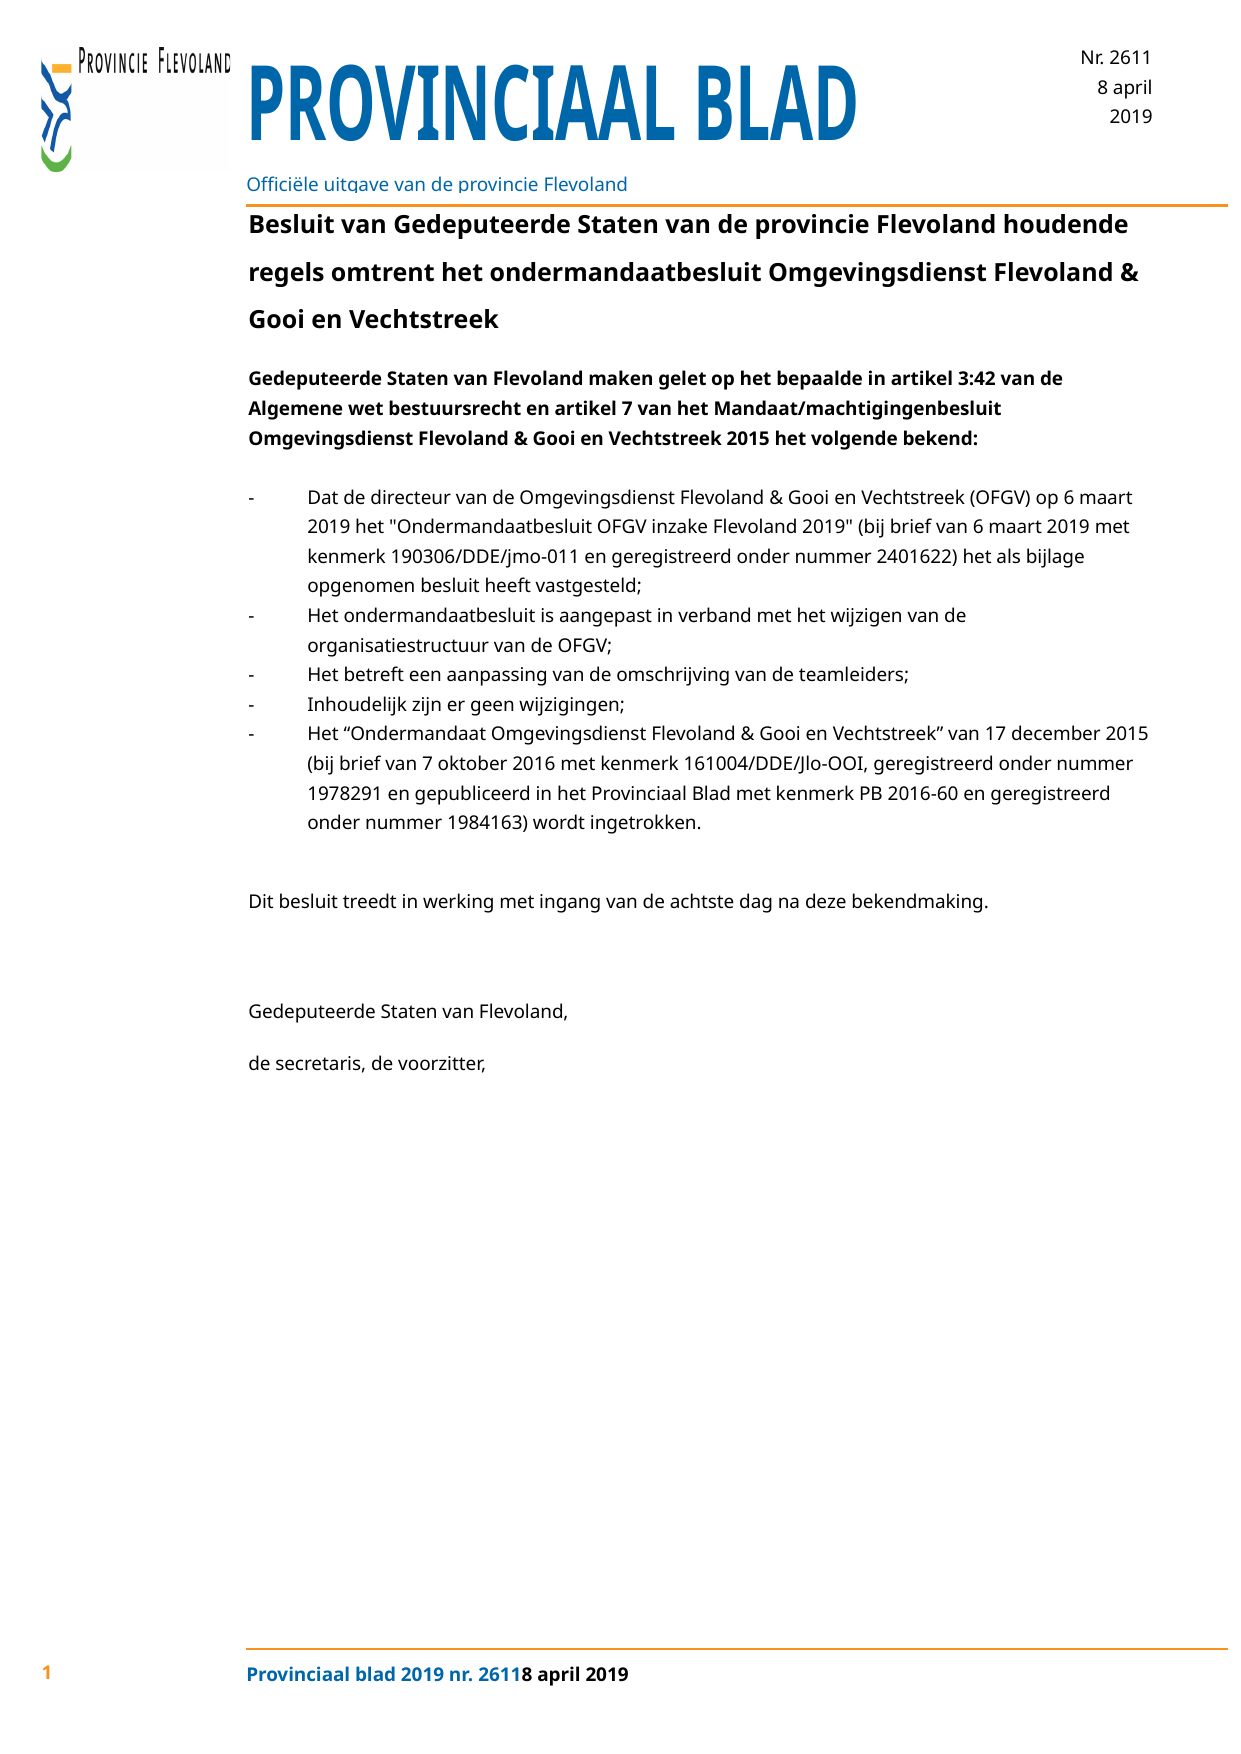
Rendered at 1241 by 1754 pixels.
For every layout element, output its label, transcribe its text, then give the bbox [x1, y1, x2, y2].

list Het betreft een aanpassing van de omschrijving van de teamleiders; [248, 661, 1152, 687]
text Dit besluit treedt in werking met ingang van de achtste dag na deze bekendmaking. [248, 888, 1152, 914]
list Het “Ondermandaat Omgevingsdienst Flevoland & Gooi en Vechtstreek” van 17 december 2015 (bij brief van 7 oktober 2016 met kenmerk 161004/DDE/Jlo-OOI, geregistreerd onder nummer 1978291 en gepubliceerd in het Provinciaal Blad met kenmerk PB 2016-60 en geregistreerd onder nummer 1984163) wordt ingetrokken. [248, 721, 1152, 835]
text Gedeputeerde Staten van Flevoland maken gelet op het bepaalde in artikel 3:42 van de Algemene wet bestuursrecht en artikel 7 van het Mandaat/machtigingenbesluit Omgevingsdienst Flevoland & Gooi en Vechtstreek 2015 het volgende bekend: [248, 366, 1152, 450]
picture [41, 47, 231, 172]
list Inhoudelijk zijn er geen wijzigingen; [248, 691, 1152, 717]
list Dat de directeur van de Omgevingsdienst Flevoland & Gooi en Vechtstreek (OFGV) op 6 maart 2019 het "Ondermandaatbesluit OFGV inzake Flevoland 2019" (bij brief van 6 maart 2019 met kenmerk 190306/DDE/jmo-011 en geregistreerd onder nummer 2401622) het als bijlage opgenomen besluit heeft vastgesteld; [248, 484, 1152, 598]
text Gedeputeerde Staten van Flevoland, [248, 999, 1152, 1024]
list Het ondermandaatbesluit is aangepast in verband met het wijzigen van de organisatiestructuur van de OFGV; [248, 602, 1152, 657]
text de secretaris, de voorzitter, [248, 1050, 1152, 1076]
text Besluit van Gedeputeerde Staten van de provincie Flevoland houdende regels omtrent het ondermandaatbesluit Omgevingsdienst Flevoland & Gooi en Vechtstreek [248, 207, 1152, 336]
